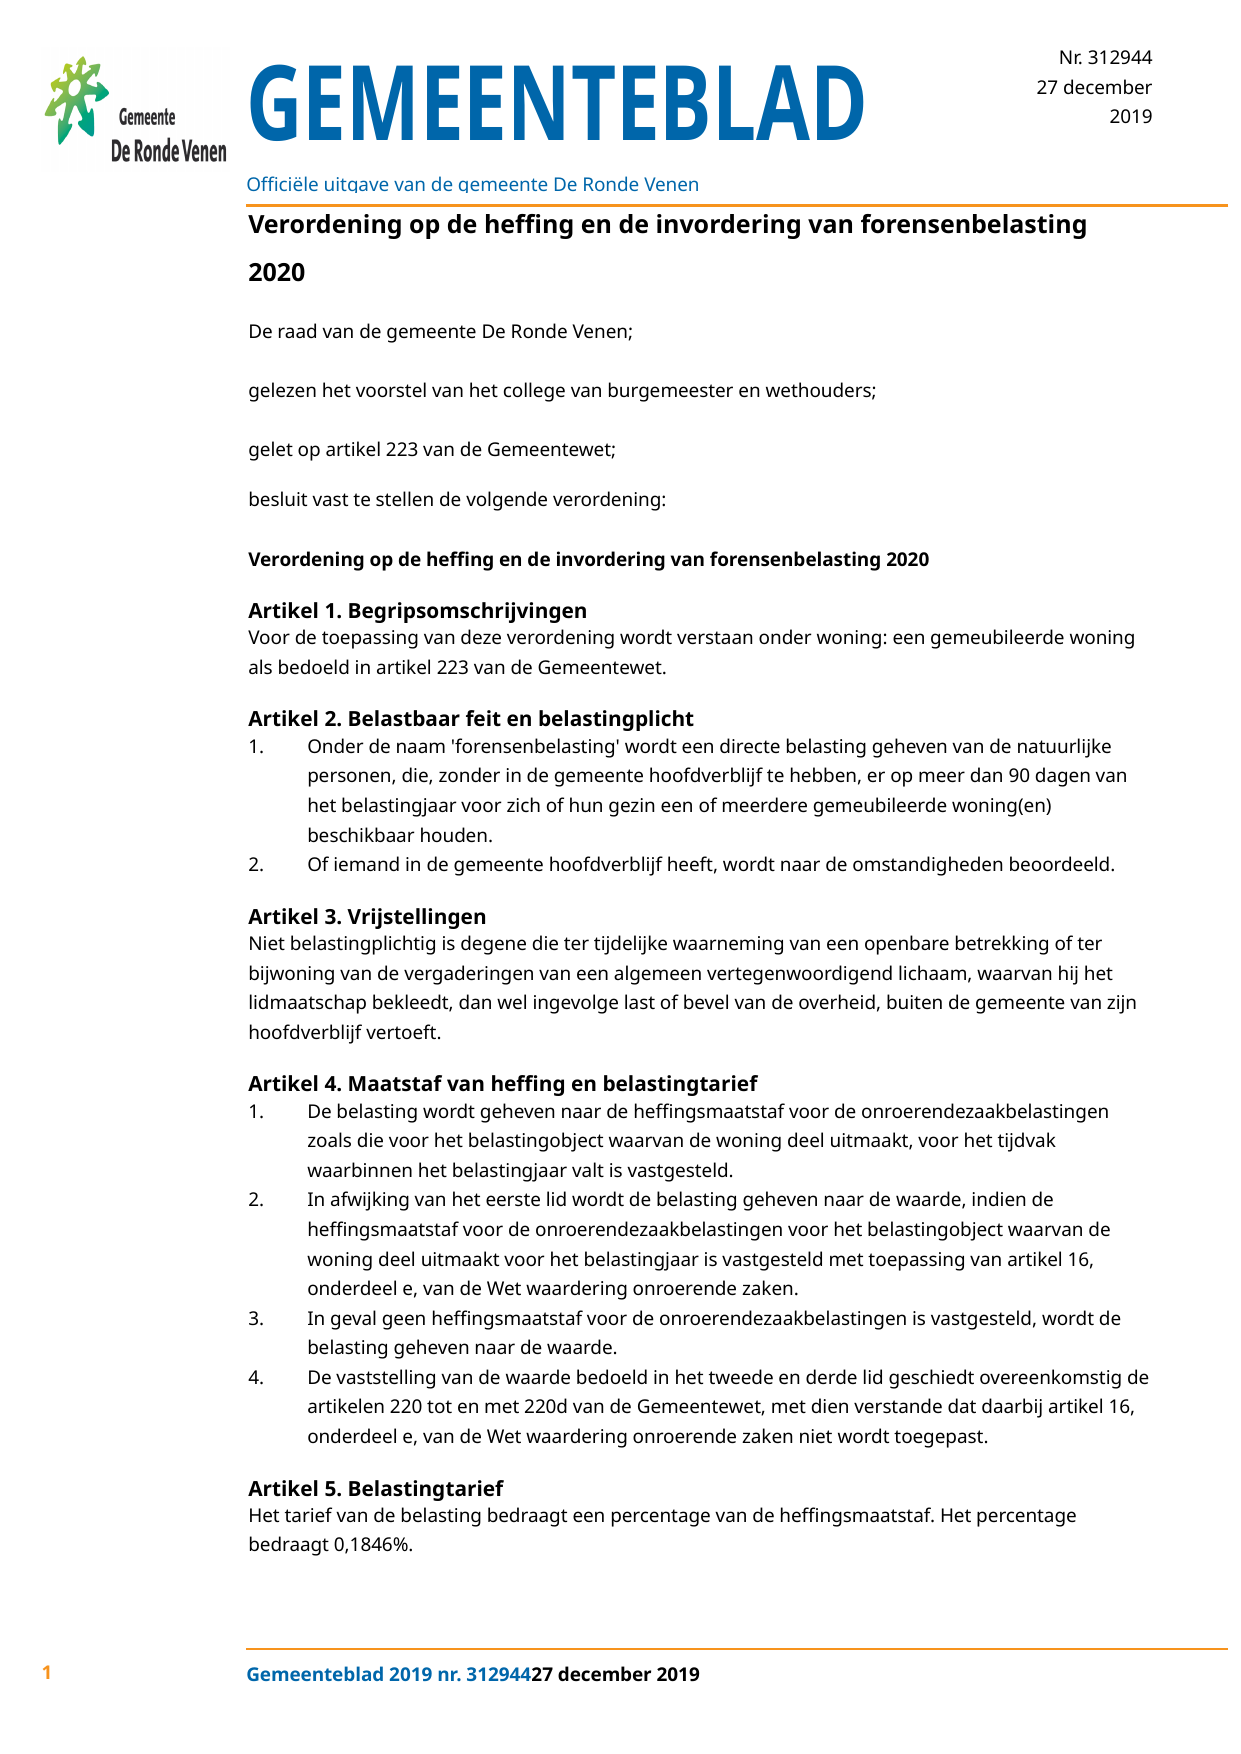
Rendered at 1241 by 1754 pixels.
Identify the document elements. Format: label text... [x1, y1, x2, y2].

text Artikel 2. Belastbaar feit en belastingplicht [248, 704, 1152, 733]
list In afwijking van het eerste lid wordt de belasting geheven naar de waarde, indien de heffingsmaatstaf voor de onroerendezaakbelastingen voor het belastingobject waarvan de woning deel uitmaakt voor het belastingjaar is vastgesteld met toepassing van artikel 16, onderdeel e, van de Wet waardering onroerende zaken. [248, 1187, 1152, 1301]
text Niet belastingplichtig is degene die ter tijdelijke waarneming van een openbare betrekking of ter bijwoning van de vergaderingen van een algemeen vertegenwoordigend lichaam, waarvan hij het lidmaatschap bekleedt, dan wel ingevolge last of bevel van de overheid, buiten de gemeente van zijn hoofdverblijf vertoeft. [248, 930, 1152, 1045]
text Verordening op de heffing en de invordering van forensenbelasting 2020 [248, 207, 1152, 288]
list Onder de naam 'forensenbelasting' wordt een directe belasting geheven van de natuurlijke personen, die, zonder in de gemeente hoofdverblijf te hebben, er op meer dan 90 dagen van het belastingjaar voor zich of hun gezin een of meerdere gemeubileerde woning(en) beschikbaar houden. [248, 733, 1152, 847]
list De belasting wordt geheven naar de heffingsmaatstaf voor de onroerendezaakbelastingen zoals die voor het belastingobject waarvan de woning deel uitmaakt, voor het tijdvak waarbinnen het belastingjaar valt is vastgesteld. [248, 1098, 1152, 1183]
text gelet op artikel 223 van de Gemeentewet; [248, 436, 1152, 462]
text Het tarief van de belasting bedraagt een percentage van de heffingsmaatstaf. Het percentage bedraagt 0,1846%. [248, 1502, 1152, 1557]
text Artikel 5. Belastingtarief [248, 1474, 1152, 1502]
text Artikel 4. Maatstaf van heffing en belastingtarief [248, 1069, 1152, 1098]
text Verordening op de heffing en de invordering van forensenbelasting 2020 [248, 546, 1152, 571]
text gelezen het voorstel van het college van burgemeester en wethouders; [248, 377, 1152, 403]
list De vaststelling van de waarde bedoeld in het tweede en derde lid geschiedt overeenkomstig de artikelen 220 tot en met 220d van de Gemeentewet, met dien verstande dat daarbij artikel 16, onderdeel e, van de Wet waardering onroerende zaken niet wordt toegepast. [248, 1364, 1152, 1449]
list In geval geen heffingsmaatstaf voor de onroerendezaakbelastingen is vastgesteld, wordt de belasting geheven naar de waarde. [248, 1305, 1152, 1360]
text Artikel 3. Vrijstellingen [248, 902, 1152, 930]
picture [41, 47, 231, 172]
text De raad van de gemeente De Ronde Venen; [248, 318, 1152, 344]
text Voor de toepassing van deze verordening wordt verstaan onder woning: een gemeubileerde woning als bedoeld in artikel 223 van de Gemeentewet. [248, 624, 1152, 680]
text besluit vast te stellen de volgende verordening: [248, 487, 1152, 512]
text Artikel 1. Begripsomschrijvingen [248, 596, 1152, 624]
list Of iemand in de gemeente hoofdverblijf heeft, wordt naar de omstandigheden beoordeeld. [248, 851, 1152, 877]
